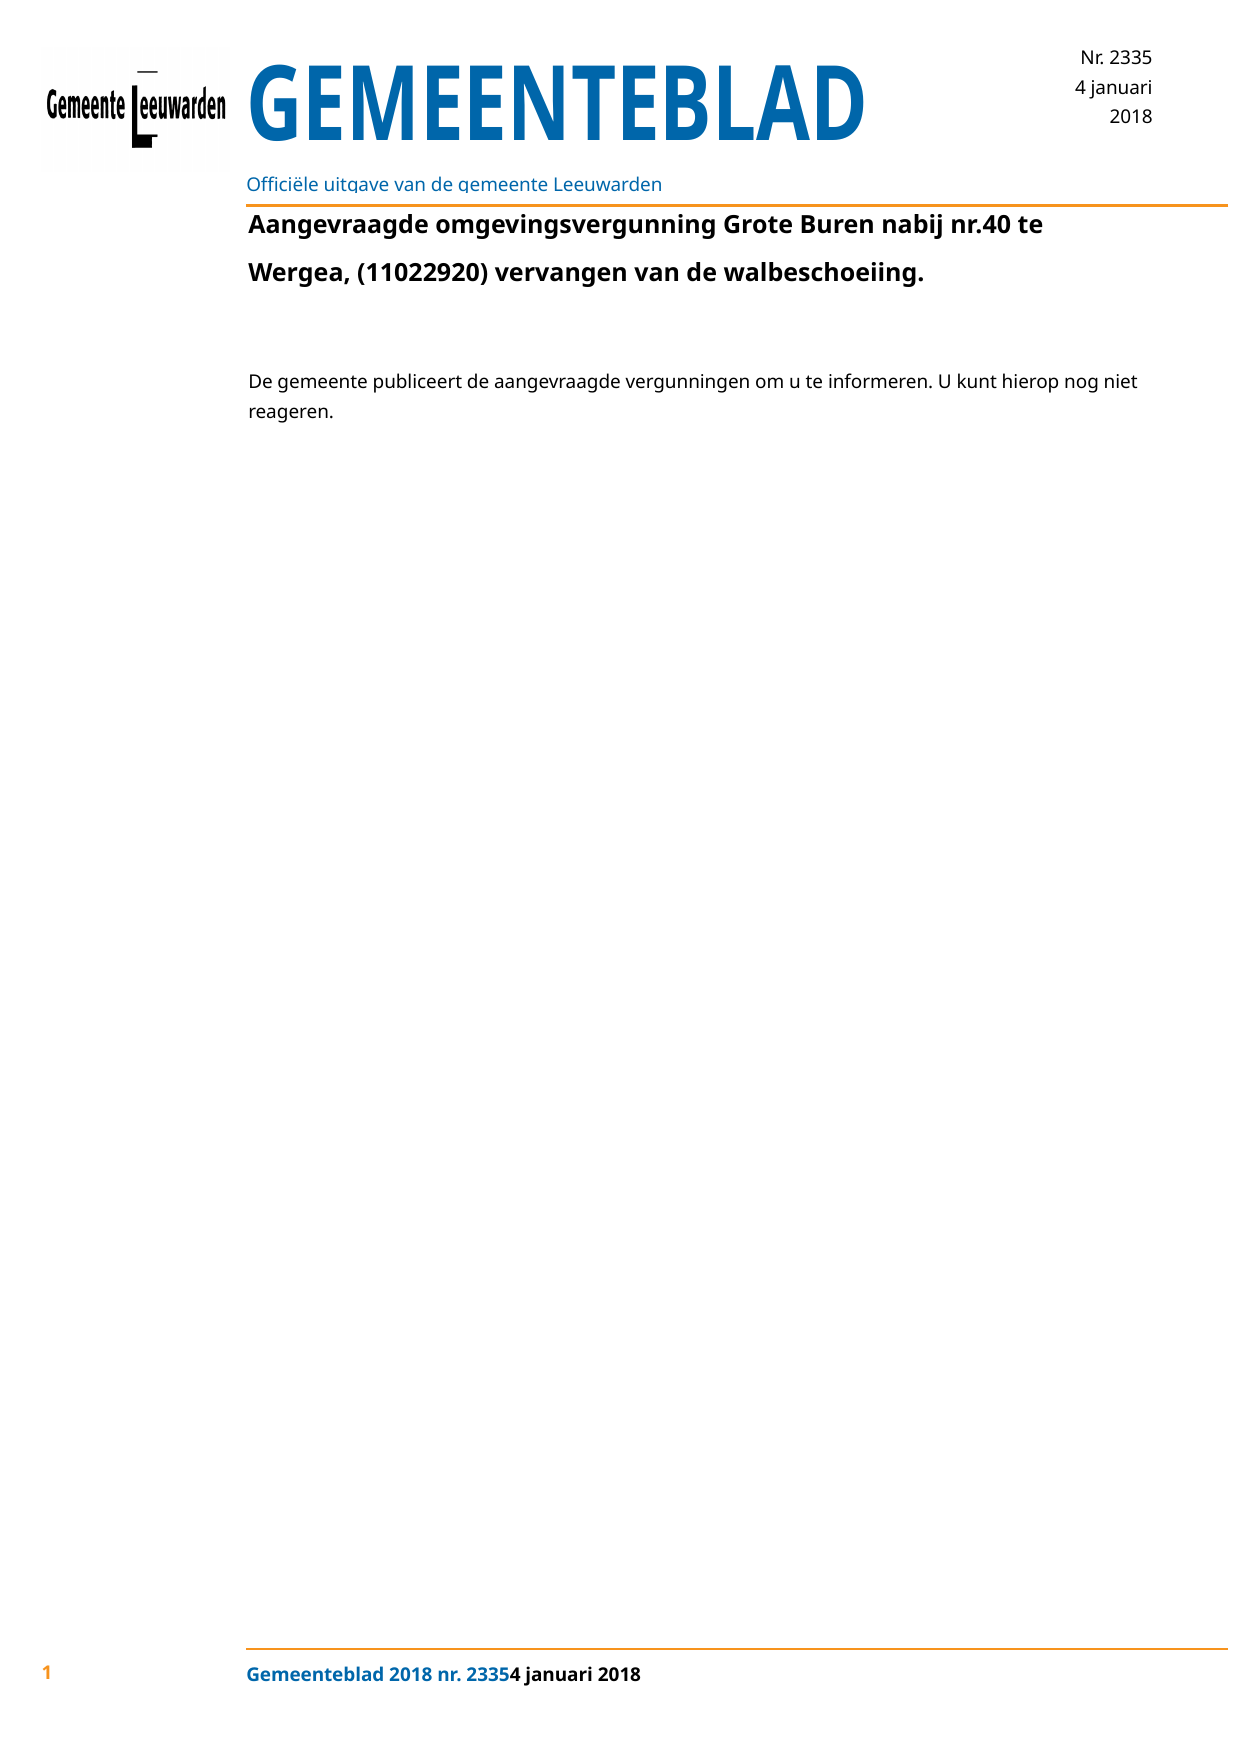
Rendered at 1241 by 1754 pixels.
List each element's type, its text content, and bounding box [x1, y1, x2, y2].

text De gemeente publiceert de aangevraagde vergunningen om u te informeren. U kunt hierop nog niet reageren. [248, 368, 1152, 424]
text Aangevraagde omgevingsvergunning Grote Buren nabij nr.40 te Wergea, (11022920) vervangen van de walbeschoeiing. [248, 207, 1152, 288]
picture [41, 47, 231, 172]
